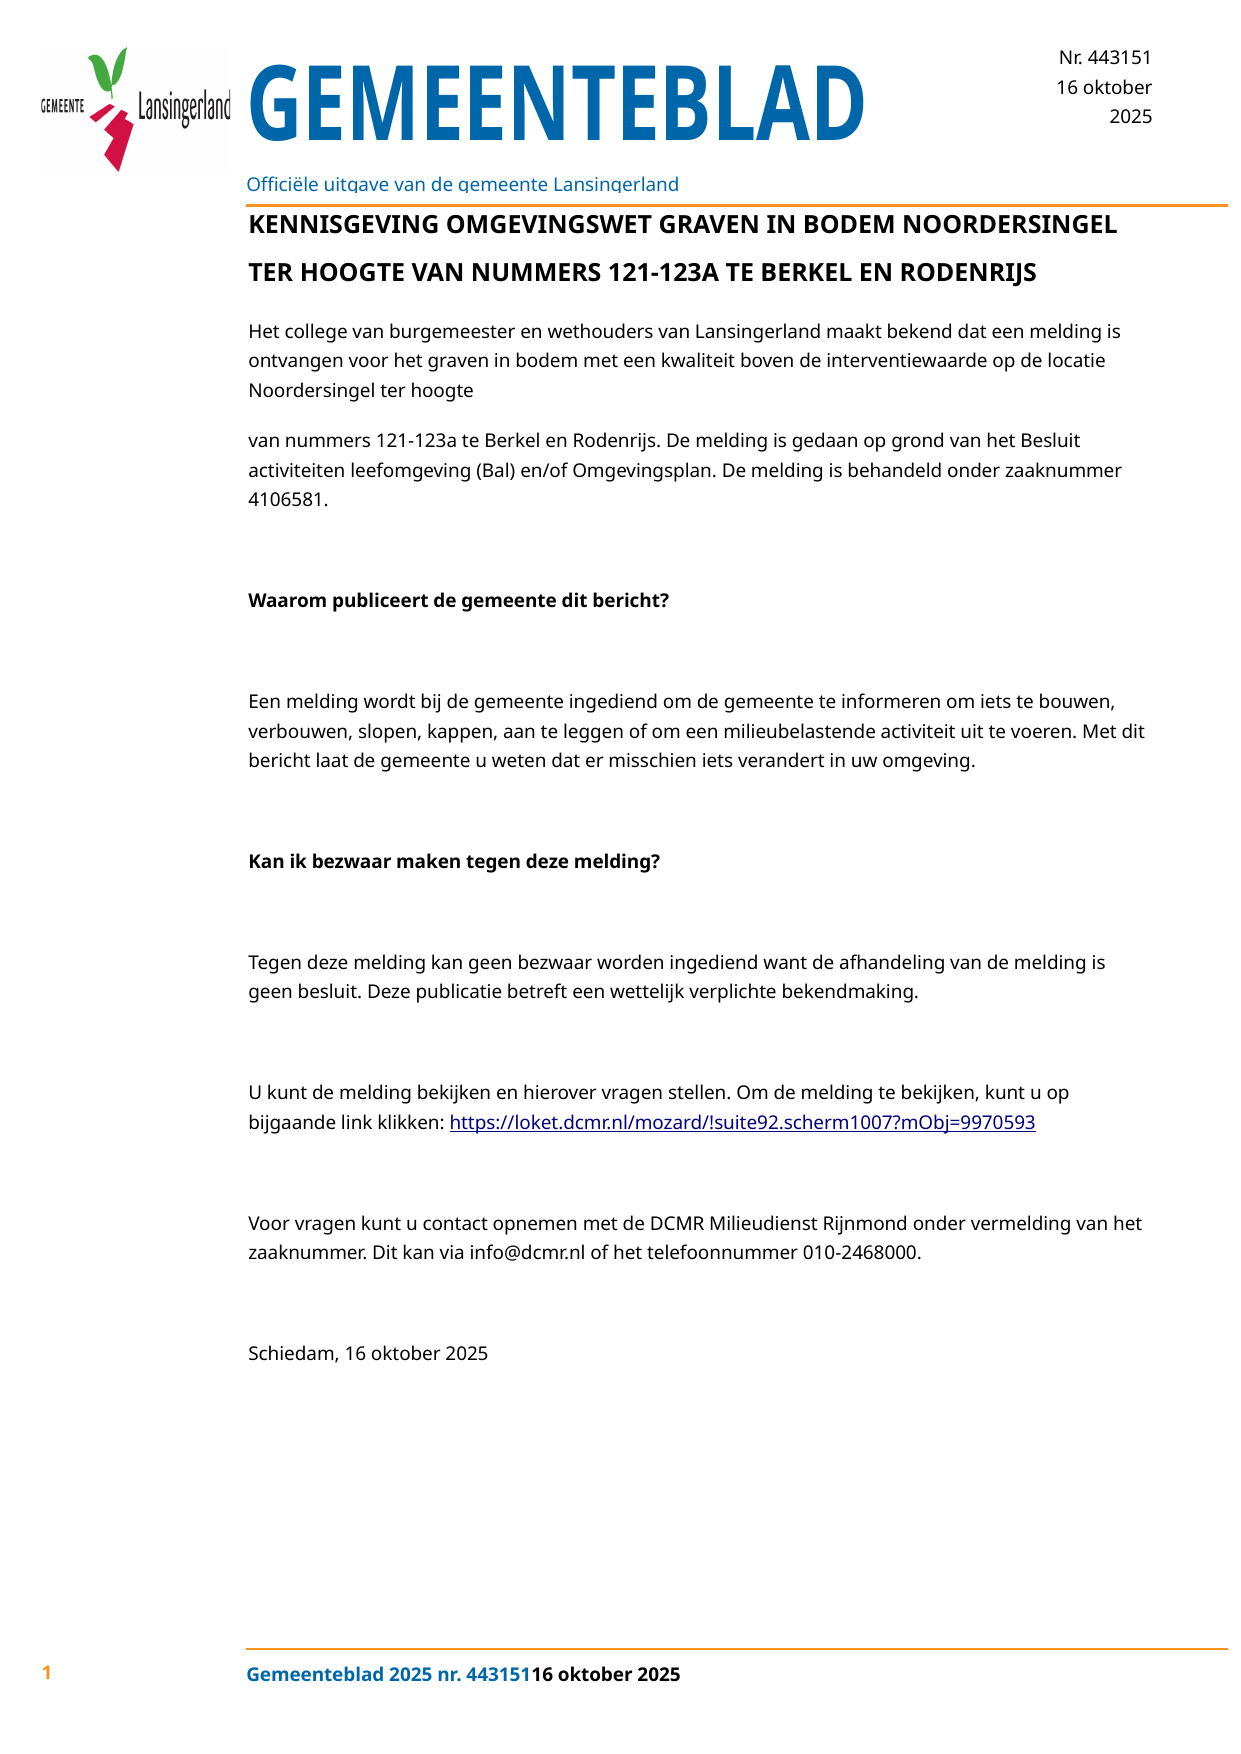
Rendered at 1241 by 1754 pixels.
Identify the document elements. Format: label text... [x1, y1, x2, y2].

text van nummers 121-123a te Berkel en Rodenrijs. De melding is gedaan op grond van het Besluit activiteiten leefomgeving (Bal) en/of Omgevingsplan. De melding is behandeld onder zaaknummer 4106581. [248, 427, 1152, 512]
text Waarom publiceert de gemeente dit bericht? [248, 587, 1152, 613]
text U kunt de melding bekijken en hierover vragen stellen. Om de melding te bekijken, kunt u op bijgaande link klikken: https://loket.dcmr.nl/mozard/!suite92.scherm1007?mObj=9970593 [248, 1079, 1152, 1135]
text KENNISGEVING OMGEVINGSWET GRAVEN IN BODEM NOORDERSINGEL TER HOOGTE VAN NUMMERS 121-123A TE BERKEL EN RODENRIJS [248, 207, 1152, 288]
text Voor vragen kunt u contact opnemen met de DCMR Milieudienst Rijnmond onder vermelding van het zaaknummer. Dit kan via info@dcmr.nl of het telefoonnummer 010‑2468000. [248, 1210, 1152, 1265]
picture [41, 47, 231, 172]
text Het college van burgemeester en wethouders van Lansingerland maakt bekend dat een melding is ontvangen voor het graven in bodem met een kwaliteit boven de interventiewaarde op de locatie Noordersingel ter hoogte [248, 318, 1152, 403]
text Een melding wordt bij de gemeente ingediend om de gemeente te informeren om iets te bouwen, verbouwen, slopen, kappen, aan te leggen of om een milieubelastende activiteit uit te voeren. Met dit bericht laat de gemeente u weten dat er misschien iets verandert in uw omgeving. [248, 688, 1152, 773]
text Kan ik bezwaar maken tegen deze melding? [248, 848, 1152, 874]
text Tegen deze melding kan geen bezwaar worden ingediend want de afhandeling van de melding is geen besluit. Deze publicatie betreft een wettelijk verplichte bekendmaking. [248, 949, 1152, 1004]
text Schiedam, 16 oktober 2025 [248, 1340, 1152, 1366]
